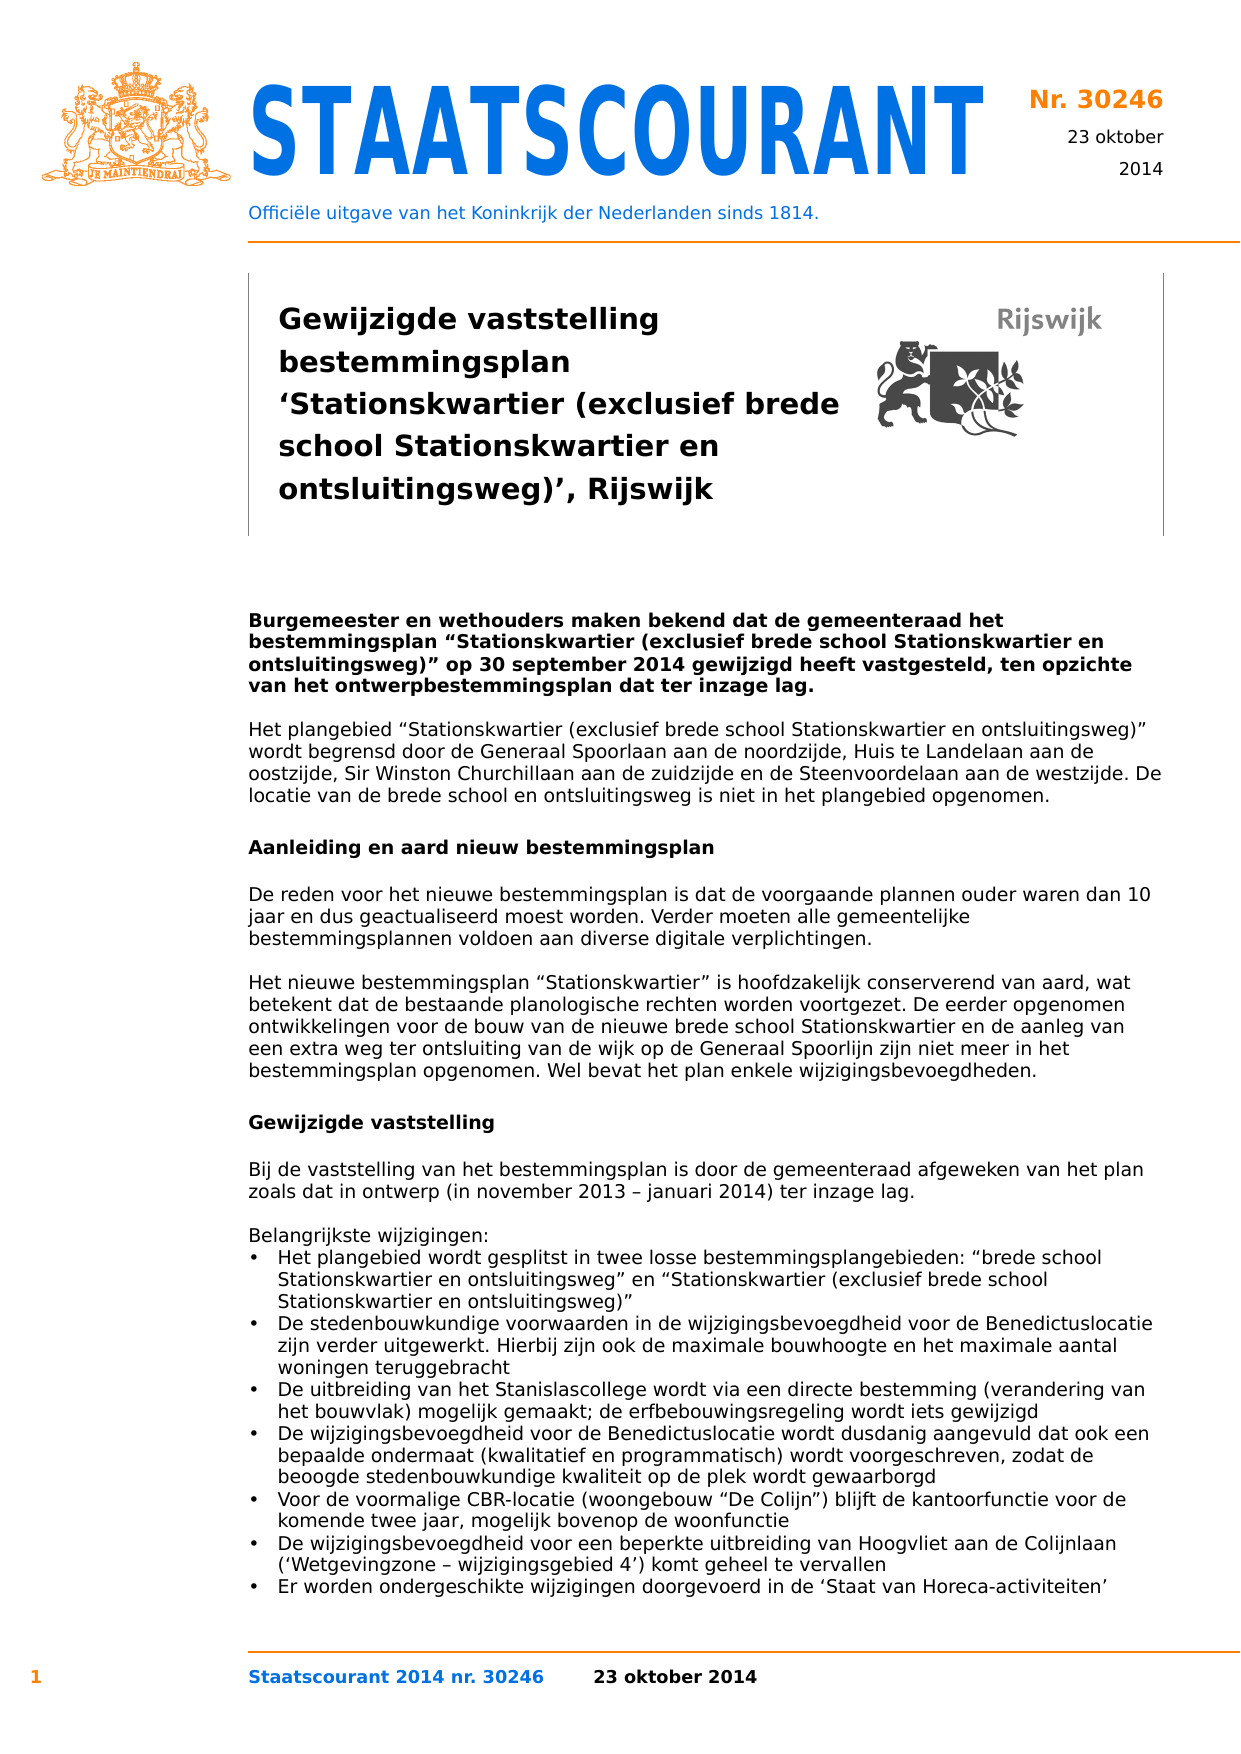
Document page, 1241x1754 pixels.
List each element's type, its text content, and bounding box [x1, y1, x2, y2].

text Belangrijkste wijzigingen: [248, 1225, 1163, 1247]
subtitle Aanleiding en aard nieuw bestemmingsplan [248, 837, 1163, 859]
table_header Nr. 30246 [998, 62, 1240, 121]
text • De wijzigingsbevoegdheid voor de Benedictuslocatie wordt dusdanig aangevuld dat ook een bepaalde ondermaat (kwalitatief en programmatisch) wordt voorgeschreven, zodat de beoogde stedenbouwkundige kwaliteit op de plek wordt gewaarborgd [248, 1422, 1163, 1488]
text • Voor de voormalige CBR-locatie (woongebouw “De Colijn”) blijft de kantoorfunctie voor de komende twee jaar, mogelijk bovenop de woonfunctie [248, 1488, 1163, 1532]
subtitle Gewijzigde vaststelling bestemmingsplan ‘Stationskwartier (exclusief brede school Stationskwartier en ontsluitingsweg)’, Rijswijk [249, 273, 1163, 536]
text Het plangebied “Stationskwartier (exclusief brede school Stationskwartier en ontsluitingsweg)” wordt begrensd door de Generaal Spoorlaan aan de noordzijde, Huis te Landelaan aan de oostzijde, Sir Winston Churchillaan aan de zuidzijde en de Steenvoordelaan aan de westzijde. De locatie van de brede school en ontsluitingsweg is niet in het plangebied opgenomen. [248, 719, 1163, 807]
table_header [25, 62, 248, 241]
table_cell 23 oktober [998, 121, 1240, 153]
text • Er worden ondergeschikte wijzigingen doorgevoerd in de ‘Staat van Horeca-activiteiten’ [248, 1576, 1163, 1598]
text • De stedenbouwkundige voorwaarden in de wijzigingsbevoegdheid voor de Benedictuslocatie zijn verder uitgewerkt. Hierbij zijn ook de maximale bouwhoogte en het maximale aantal woningen teruggebracht [248, 1313, 1163, 1378]
text • De wijzigingsbevoegdheid voor een beperkte uitbreiding van Hoogvliet aan de Colijnlaan (‘Wetgevingzone – wijzigingsgebied 4’) komt geheel te vervallen [248, 1532, 1163, 1576]
text Burgemeester en wethouders maken bekend dat de gemeenteraad het bestemmingsplan “Stationskwartier (exclusief brede school Stationskwartier en ontsluitingsweg)” op 30 september 2014 gewijzigd heeft vastgesteld, ten opzichte van het ontwerpbestemmingsplan dat ter inzage lag. [248, 609, 1163, 697]
subtitle Gewijzigde vaststelling [248, 1112, 1163, 1134]
text Bij de vaststelling van het bestemmingsplan is door de gemeenteraad afgeweken van het plan zoals dat in ontwerp (in november 2013 – januari 2014) ter inzage lag. [248, 1159, 1163, 1203]
text Het nieuwe bestemmingsplan “Stationskwartier” is hoofdzakelijk conserverend van aard, wat betekent dat de bestaande planologische rechten worden voortgezet. De eerder opgenomen ontwikkelingen voor de bouw van de nieuwe brede school Stationskwartier en de aanleg van een extra weg ter ontsluiting van de wijk op de Generaal Spoorlijn zijn niet meer in het bestemmingsplan opgenomen. Wel bevat het plan enkele wijzigingsbevoegdheden. [248, 972, 1163, 1082]
text • De uitbreiding van het Stanislascollege wordt via een directe bestemming (verandering van het bouwvlak) mogelijk gemaakt; de erfbebouwingsregeling wordt iets gewijzigd [248, 1378, 1163, 1422]
text • Het plangebied wordt gesplitst in twee losse bestemmingsplangebieden: “brede school Stationskwartier en ontsluitingsweg” en “Stationskwartier (exclusief brede school Stationskwartier en ontsluitingsweg)” [248, 1247, 1163, 1313]
text De reden voor het nieuwe bestemmingsplan is dat de voorgaande plannen ouder waren dan 10 jaar en dus geactualiseerd moest worden. Verder moeten alle gemeentelijke bestemmingsplannen voldoen aan diverse digitale verplichtingen. [248, 884, 1163, 950]
table_cell 2014 [998, 153, 1240, 203]
table_header STAATSCOURANT [248, 62, 998, 203]
picture [41, 62, 231, 186]
table_cell Officiële uitgave van het Koninkrijk der Nederlanden sinds 1814. [248, 203, 1240, 241]
picture [844, 302, 1134, 439]
